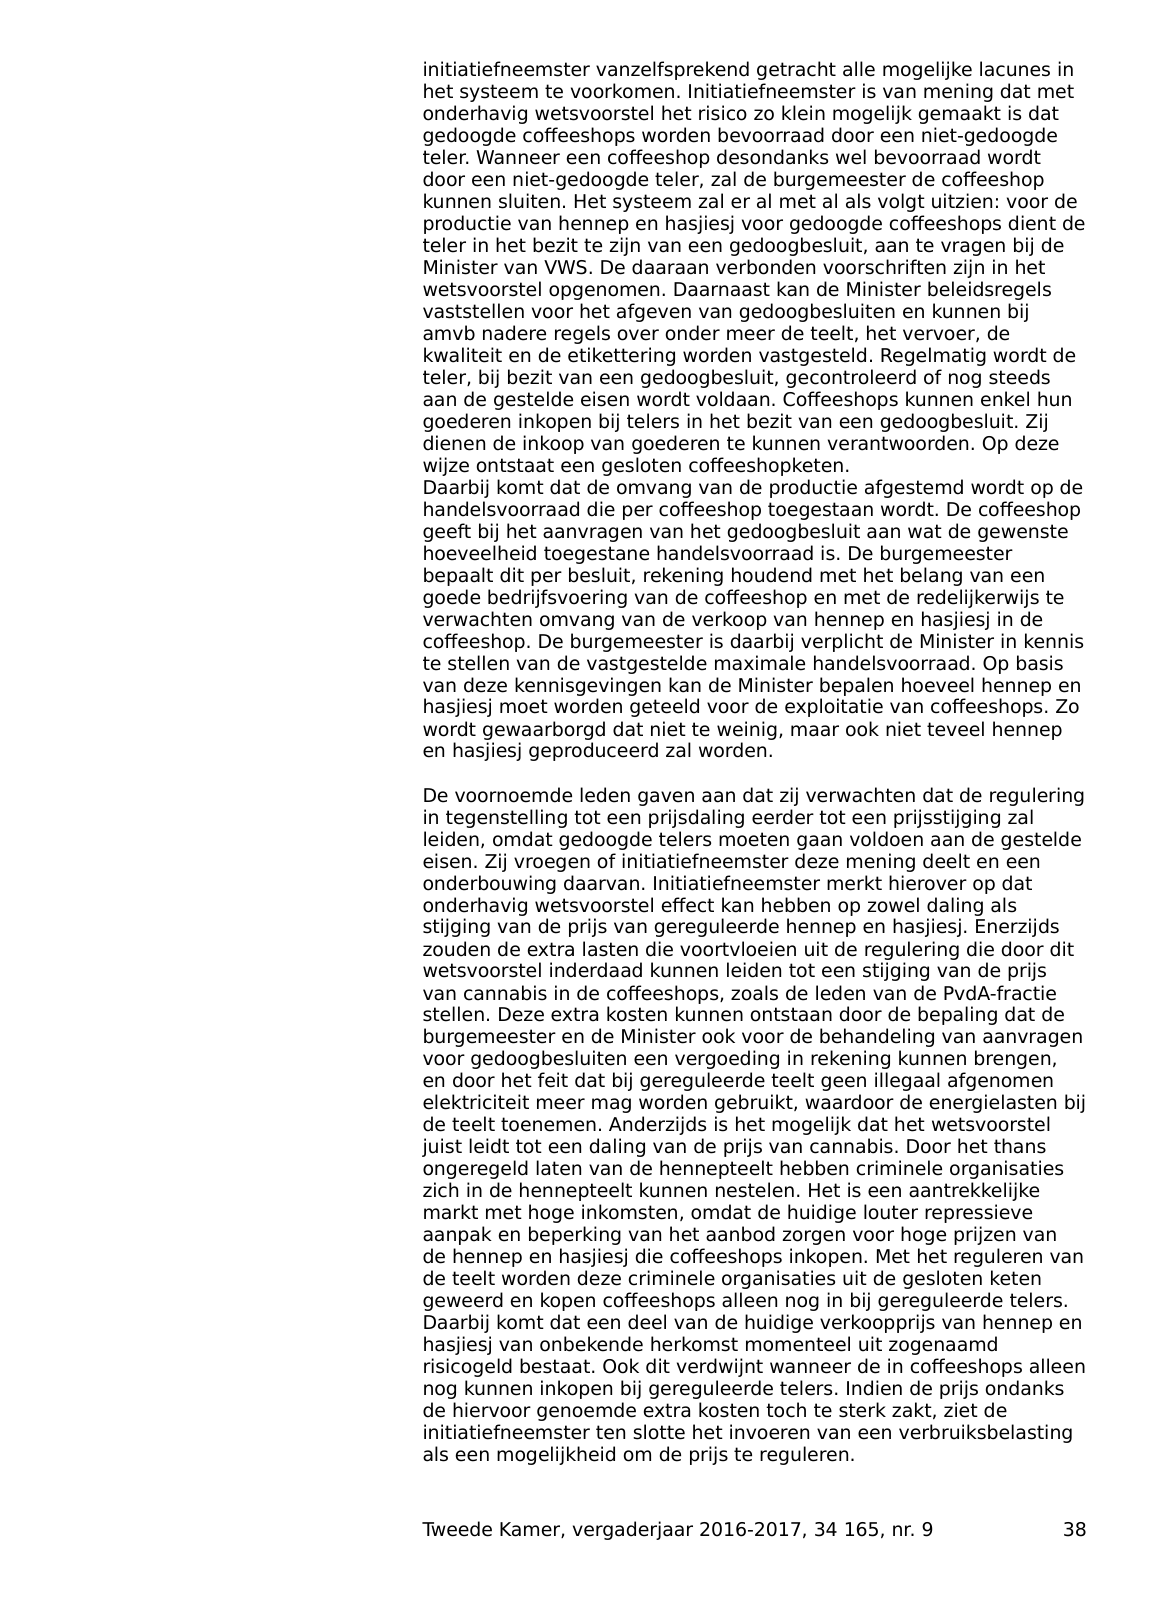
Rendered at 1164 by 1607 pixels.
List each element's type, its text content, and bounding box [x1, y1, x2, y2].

text Daarbij komt dat de omvang van de productie afgestemd wordt op de handelsvoorraad die per coffeeshop toegestaan wordt. De coffeeshop geeft bij het aanvragen van het gedoogbesluit aan wat de gewenste hoeveelheid toegestane handelsvoorraad is. De burgemeester bepaalt dit per besluit, rekening houdend met het belang van een goede bedrijfsvoering van de coffeeshop en met de redelijkerwijs te verwachten omvang van de verkoop van hennep en hasjiesj in de coffeeshop. De burgemeester is daarbij verplicht de Minister in kennis te stellen van de vastgestelde maximale handelsvoorraad. Op basis van deze kennisgevingen kan de Minister bepalen hoeveel hennep en hasjiesj moet worden geteeld voor de exploitatie van coffeeshops. Zo wordt gewaarborgd dat niet te weinig, maar ook niet teveel hennep en hasjiesj geproduceerd zal worden. [422, 477, 1087, 762]
text De voornoemde leden gaven aan dat zij verwachten dat de regulering in tegenstelling tot een prijsdaling eerder tot een prijsstijging zal leiden, omdat gedoogde telers moeten gaan voldoen aan de gestelde eisen. Zij vroegen of initiatiefneemster deze mening deelt en een onderbouwing daarvan. Initiatiefneemster merkt hierover op dat onderhavig wetsvoorstel effect kan hebben op zowel daling als stijging van de prijs van gereguleerde hennep en hasjiesj. Enerzijds zouden de extra lasten die voortvloeien uit de regulering die door dit wetsvoorstel inderdaad kunnen leiden tot een stijging van de prijs van cannabis in de coffeeshops, zoals de leden van de PvdA-fractie stellen. Deze extra kosten kunnen ontstaan door de bepaling dat de burgemeester en de Minister ook voor de behandeling van aanvragen voor gedoogbesluiten een vergoeding in rekening kunnen brengen, en door het feit dat bij gereguleerde teelt geen illegaal afgenomen elektriciteit meer mag worden gebruikt, waardoor de energielasten bij de teelt toenemen. Anderzijds is het mogelijk dat het wetsvoorstel juist leidt tot een daling van de prijs van cannabis. Door het thans ongeregeld laten van de hennepteelt hebben criminele organisaties zich in de hennepteelt kunnen nestelen. Het is een aantrekkelijke markt met hoge inkomsten, omdat de huidige louter repressieve aanpak en beperking van het aanbod zorgen voor hoge prijzen van de hennep en hasjiesj die coffeeshops inkopen. Met het reguleren van de teelt worden deze criminele organisaties uit de gesloten keten geweerd en kopen coffeeshops alleen nog in bij gereguleerde telers. Daarbij komt dat een deel van de huidige verkoopprijs van hennep en hasjiesj van onbekende herkomst momenteel uit zogenaamd risicogeld bestaat. Ook dit verdwijnt wanneer de in coffeeshops alleen nog kunnen inkopen bij gereguleerde telers. Indien de prijs ondanks de hiervoor genoemde extra kosten toch te sterk zakt, ziet de initiatiefneemster ten slotte het invoeren van een verbruiksbelasting als een mogelijkheid om de prijs te reguleren. [422, 784, 1087, 1466]
text initiatiefneemster vanzelfsprekend getracht alle mogelijke lacunes in het systeem te voorkomen. Initiatiefneemster is van mening dat met onderhavig wetsvoorstel het risico zo klein mogelijk gemaakt is dat gedoogde coffeeshops worden bevoorraad door een niet-gedoogde teler. Wanneer een coffeeshop desondanks wel bevoorraad wordt door een niet-gedoogde teler, zal de burgemeester de coffeeshop kunnen sluiten. Het systeem zal er al met al als volgt uitzien: voor de productie van hennep en hasjiesj voor gedoogde coffeeshops dient de teler in het bezit te zijn van een gedoogbesluit, aan te vragen bij de Minister van VWS. De daaraan verbonden voorschriften zijn in het wetsvoorstel opgenomen. Daarnaast kan de Minister beleidsregels vaststellen voor het afgeven van gedoogbesluiten en kunnen bij amvb nadere regels over onder meer de teelt, het vervoer, de kwaliteit en de etikettering worden vastgesteld. Regelmatig wordt de teler, bij bezit van een gedoogbesluit, gecontroleerd of nog steeds aan de gestelde eisen wordt voldaan. Coffeeshops kunnen enkel hun goederen inkopen bij telers in het bezit van een gedoogbesluit. Zij dienen de inkoop van goederen te kunnen verantwoorden. Op deze wijze ontstaat een gesloten coffeeshopketen. [422, 59, 1087, 477]
